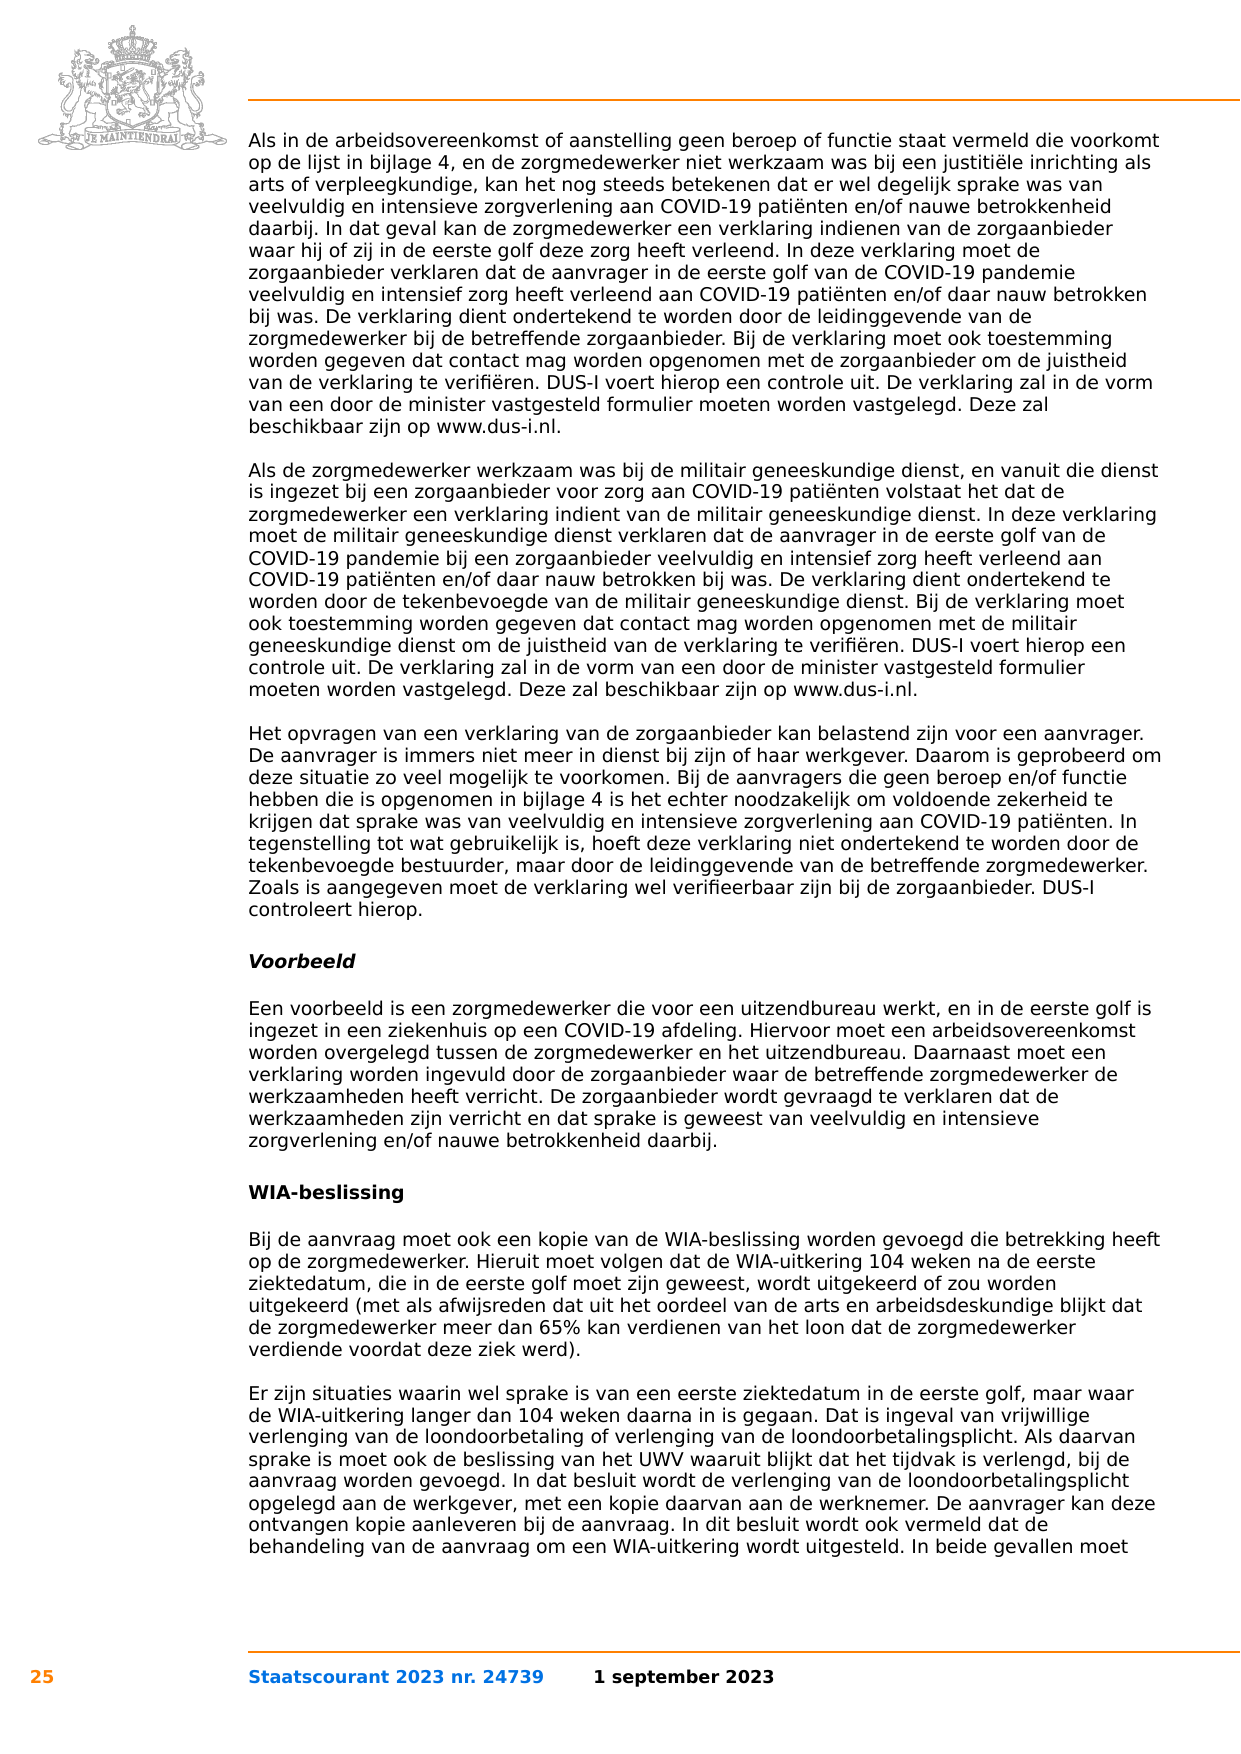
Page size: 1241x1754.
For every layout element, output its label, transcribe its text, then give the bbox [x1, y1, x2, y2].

text Als de zorgmedewerker werkzaam was bij de militair geneeskundige dienst, en vanuit die dienst is ingezet bij een zorgaanbieder voor zorg aan COVID-19 patiënten volstaat het dat de zorgmedewerker een verklaring indient van de militair geneeskundige dienst. In deze verklaring moet de militair geneeskundige dienst verklaren dat de aanvrager in de eerste golf van de COVID-19 pandemie bij een zorgaanbieder veelvuldig en intensief zorg heeft verleend aan COVID-19 patiënten en/of daar nauw betrokken bij was. De verklaring dient ondertekend te worden door de tekenbevoegde van de militair geneeskundige dienst. Bij de verklaring moet ook toestemming worden gegeven dat contact mag worden opgenomen met de militair geneeskundige dienst om de juistheid van de verklaring te verifiëren. DUS-I voert hierop een controle uit. De verklaring zal in de vorm van een door de minister vastgesteld formulier moeten worden vastgelegd. Deze zal beschikbaar zijn op www.dus-i.nl. [248, 459, 1163, 701]
subtitle WIA-beslissing [248, 1182, 1163, 1204]
text Als in de arbeidsovereenkomst of aanstelling geen beroep of functie staat vermeld die voorkomt op de lijst in bijlage 4, en de zorgmedewerker niet werkzaam was bij een justitiële inrichting als arts of verpleegkundige, kan het nog steeds betekenen dat er wel degelijk sprake was van veelvuldig en intensieve zorgverlening aan COVID-19 patiënten en/of nauwe betrokkenheid daarbij. In dat geval kan de zorgmedewerker een verklaring indienen van de zorgaanbieder waar hij of zij in de eerste golf deze zorg heeft verleend. In deze verklaring moet de zorgaanbieder verklaren dat de aanvrager in de eerste golf van de COVID-19 pandemie veelvuldig en intensief zorg heeft verleend aan COVID-19 patiënten en/of daar nauw betrokken bij was. De verklaring dient ondertekend te worden door de leidinggevende van de zorgmedewerker bij de betreffende zorgaanbieder. Bij de verklaring moet ook toestemming worden gegeven dat contact mag worden opgenomen met de zorgaanbieder om de juistheid van de verklaring te verifiëren. DUS-I voert hierop een controle uit. De verklaring zal in de vorm van een door de minister vastgesteld formulier moeten worden vastgelegd. Deze zal beschikbaar zijn op www.dus-i.nl. [248, 130, 1163, 438]
text Er zijn situaties waarin wel sprake is van een eerste ziektedatum in de eerste golf, maar waar de WIA-uitkering langer dan 104 weken daarna in is gegaan. Dat is ingeval van vrijwillige verlenging van de loondoorbetaling of verlenging van de loondoorbetalingsplicht. Als daarvan sprake is moet ook de beslissing van het UWV waaruit blijkt dat het tijdvak is verlengd, bij de aanvraag worden gevoegd. In dat besluit wordt de verlenging van de loondoorbetalingsplicht opgelegd aan de werkgever, met een kopie daarvan aan de werknemer. De aanvrager kan deze ontvangen kopie aanleveren bij de aanvraag. In dit besluit wordt ook vermeld dat de behandeling van de aanvraag om een WIA-uitkering wordt uitgesteld. In beide gevallen moet [248, 1382, 1163, 1558]
text Bij de aanvraag moet ook een kopie van de WIA-beslissing worden gevoegd die betrekking heeft op de zorgmedewerker. Hieruit moet volgen dat de WIA-uitkering 104 weken na de eerste ziektedatum, die in de eerste golf moet zijn geweest, wordt uitgekeerd of zou worden uitgekeerd (met als afwijsreden dat uit het oordeel van de arts en arbeidsdeskundige blijkt dat de zorgmedewerker meer dan 65% kan verdienen van het loon dat de zorgmedewerker verdiende voordat deze ziek werd). [248, 1229, 1163, 1361]
text Het opvragen van een verklaring van de zorgaanbieder kan belastend zijn voor een aanvrager. De aanvrager is immers niet meer in dienst bij zijn of haar werkgever. Daarom is geprobeerd om deze situatie zo veel mogelijk te voorkomen. Bij de aanvragers die geen beroep en/of functie hebben die is opgenomen in bijlage 4 is het echter noodzakelijk om voldoende zekerheid te krijgen dat sprake was van veelvuldig en intensieve zorgverlening aan COVID-19 patiënten. In tegenstelling tot wat gebruikelijk is, hoeft deze verklaring niet ondertekend te worden door de tekenbevoegde bestuurder, maar door de leidinggevende van de betreffende zorgmedewerker. Zoals is aangegeven moet de verklaring wel verifieerbaar zijn bij de zorgaanbieder. DUS-I controleert hierop. [248, 723, 1163, 921]
subtitle Voorbeeld [248, 951, 1163, 973]
picture [38, 25, 227, 150]
text Een voorbeeld is een zorgmedewerker die voor een uitzendbureau werkt, en in de eerste golf is ingezet in een ziekenhuis op een COVID-19 afdeling. Hiervoor moet een arbeidsovereenkomst worden overgelegd tussen de zorgmedewerker en het uitzendbureau. Daarnaast moet een verklaring worden ingevuld door de zorgaanbieder waar de betreffende zorgmedewerker de werkzaamheden heeft verricht. De zorgaanbieder wordt gevraagd te verklaren dat de werkzaamheden zijn verricht en dat sprake is geweest van veelvuldig en intensieve zorgverlening en/of nauwe betrokkenheid daarbij. [248, 998, 1163, 1152]
